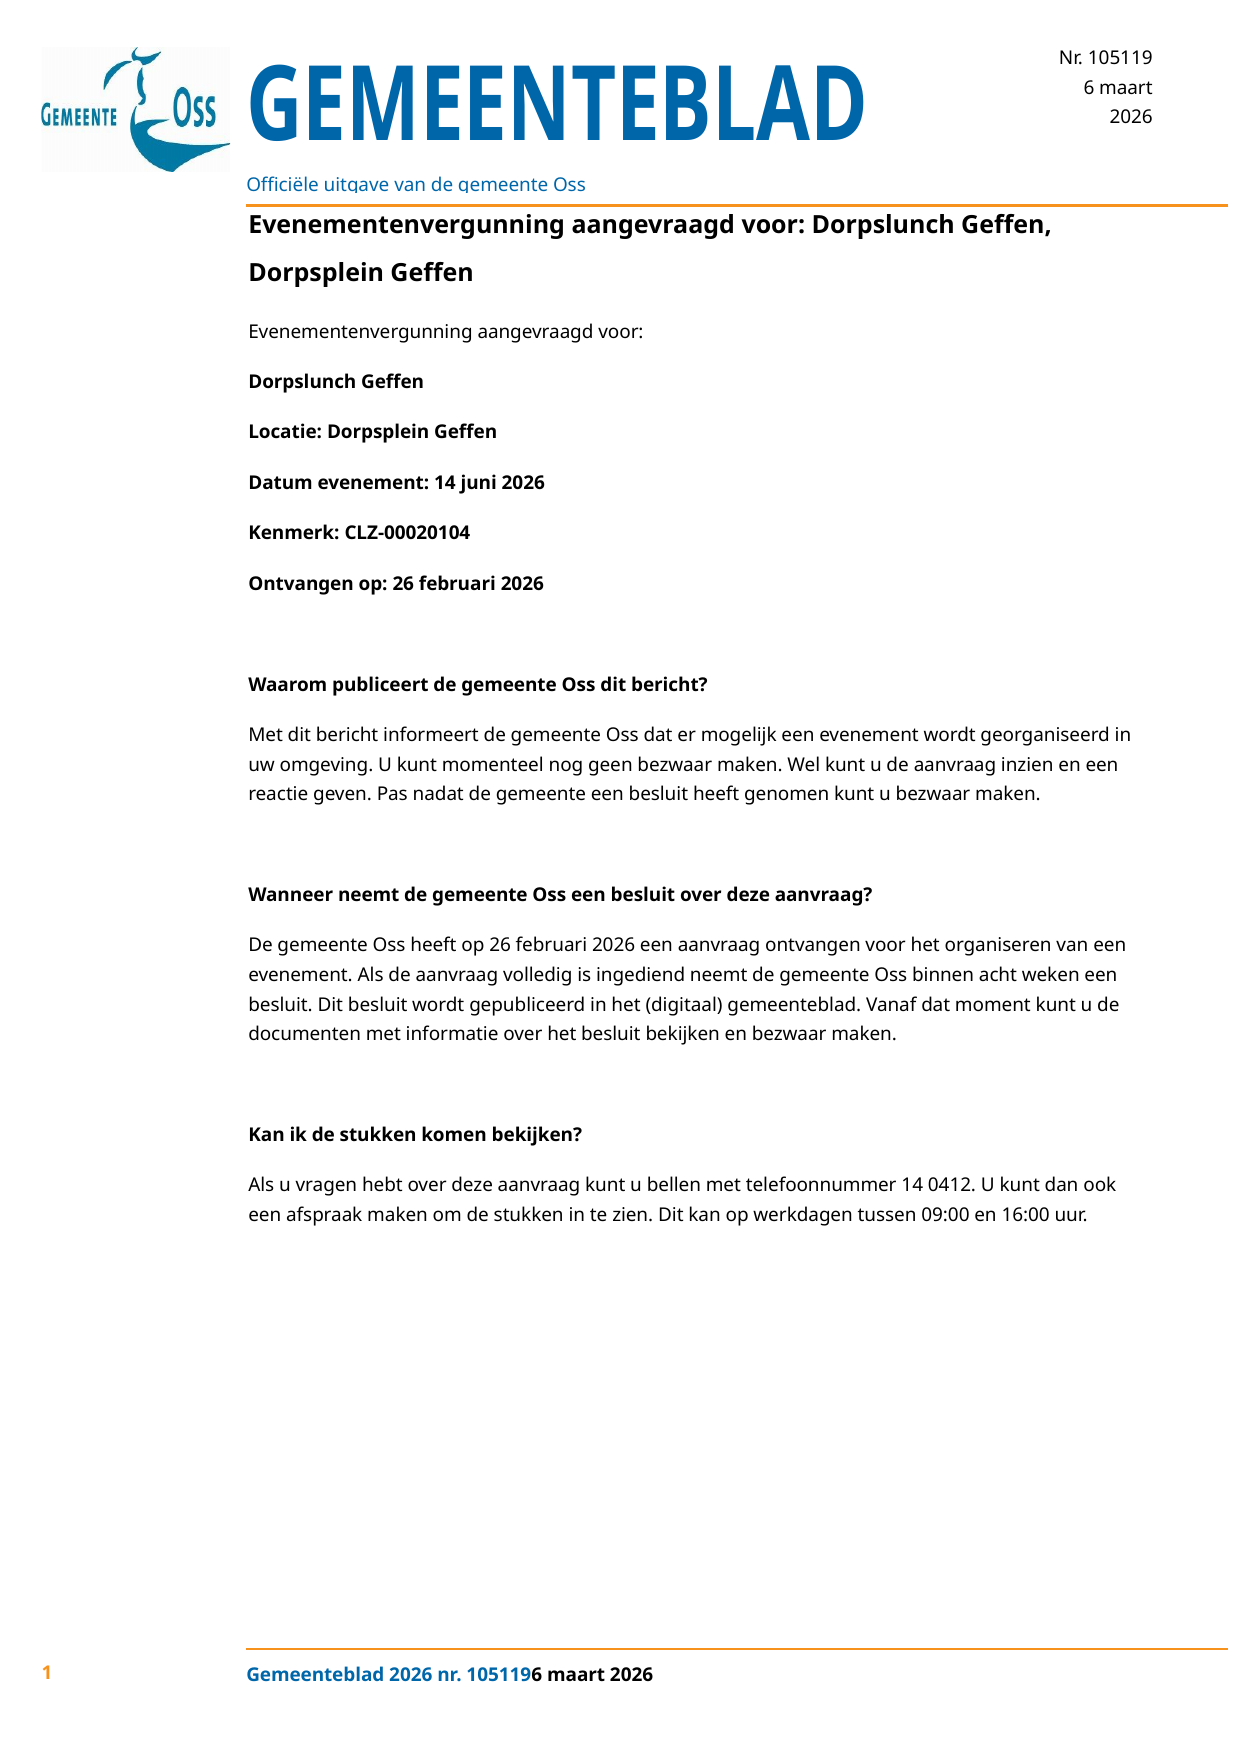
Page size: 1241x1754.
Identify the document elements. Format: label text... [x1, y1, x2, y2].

text Evenementenvergunning aangevraagd voor: Dorpslunch Geffen, Dorpsplein Geffen [248, 207, 1152, 288]
text Dorpslunch Geffen [248, 368, 1152, 394]
text Wanneer neemt de gemeente Oss een besluit over deze aanvraag? [248, 881, 1152, 907]
text Locatie: Dorpsplein Geffen [248, 419, 1152, 444]
text Als u vragen hebt over deze aanvraag kunt u bellen met telefoonnummer 14 0412. U kunt dan ook een afspraak maken om de stukken in te zien. Dit kan op werkdagen tussen 09:00 en 16:00 uur. [248, 1172, 1152, 1227]
text Kan ik de stukken komen bekijken? [248, 1121, 1152, 1147]
text Met dit bericht informeert de gemeente Oss dat er mogelijk een evenement wordt georganiseerd in uw omgeving. U kunt momenteel nog geen bezwaar maken. Wel kunt u de aanvraag inzien en een reactie geven. Pas nadat de gemeente een besluit heeft genomen kunt u bezwaar maken. [248, 721, 1152, 806]
text Waarom publiceert de gemeente Oss dit bericht? [248, 671, 1152, 697]
text De gemeente Oss heeft op 26 februari 2026 een aanvraag ontvangen voor het organiseren van een evenement. Als de aanvraag volledig is ingediend neemt de gemeente Oss binnen acht weken een besluit. Dit besluit wordt gepubliceerd in het (digitaal) gemeenteblad. Vanaf dat moment kunt u de documenten met informatie over het besluit bekijken en bezwaar maken. [248, 932, 1152, 1046]
text Datum evenement: 14 juni 2026 [248, 469, 1152, 495]
text Ontvangen op: 26 februari 2026 [248, 570, 1152, 596]
text Evenementenvergunning aangevraagd voor: [248, 318, 1152, 344]
picture [41, 47, 231, 172]
text Kenmerk: CLZ-00020104 [248, 519, 1152, 545]
